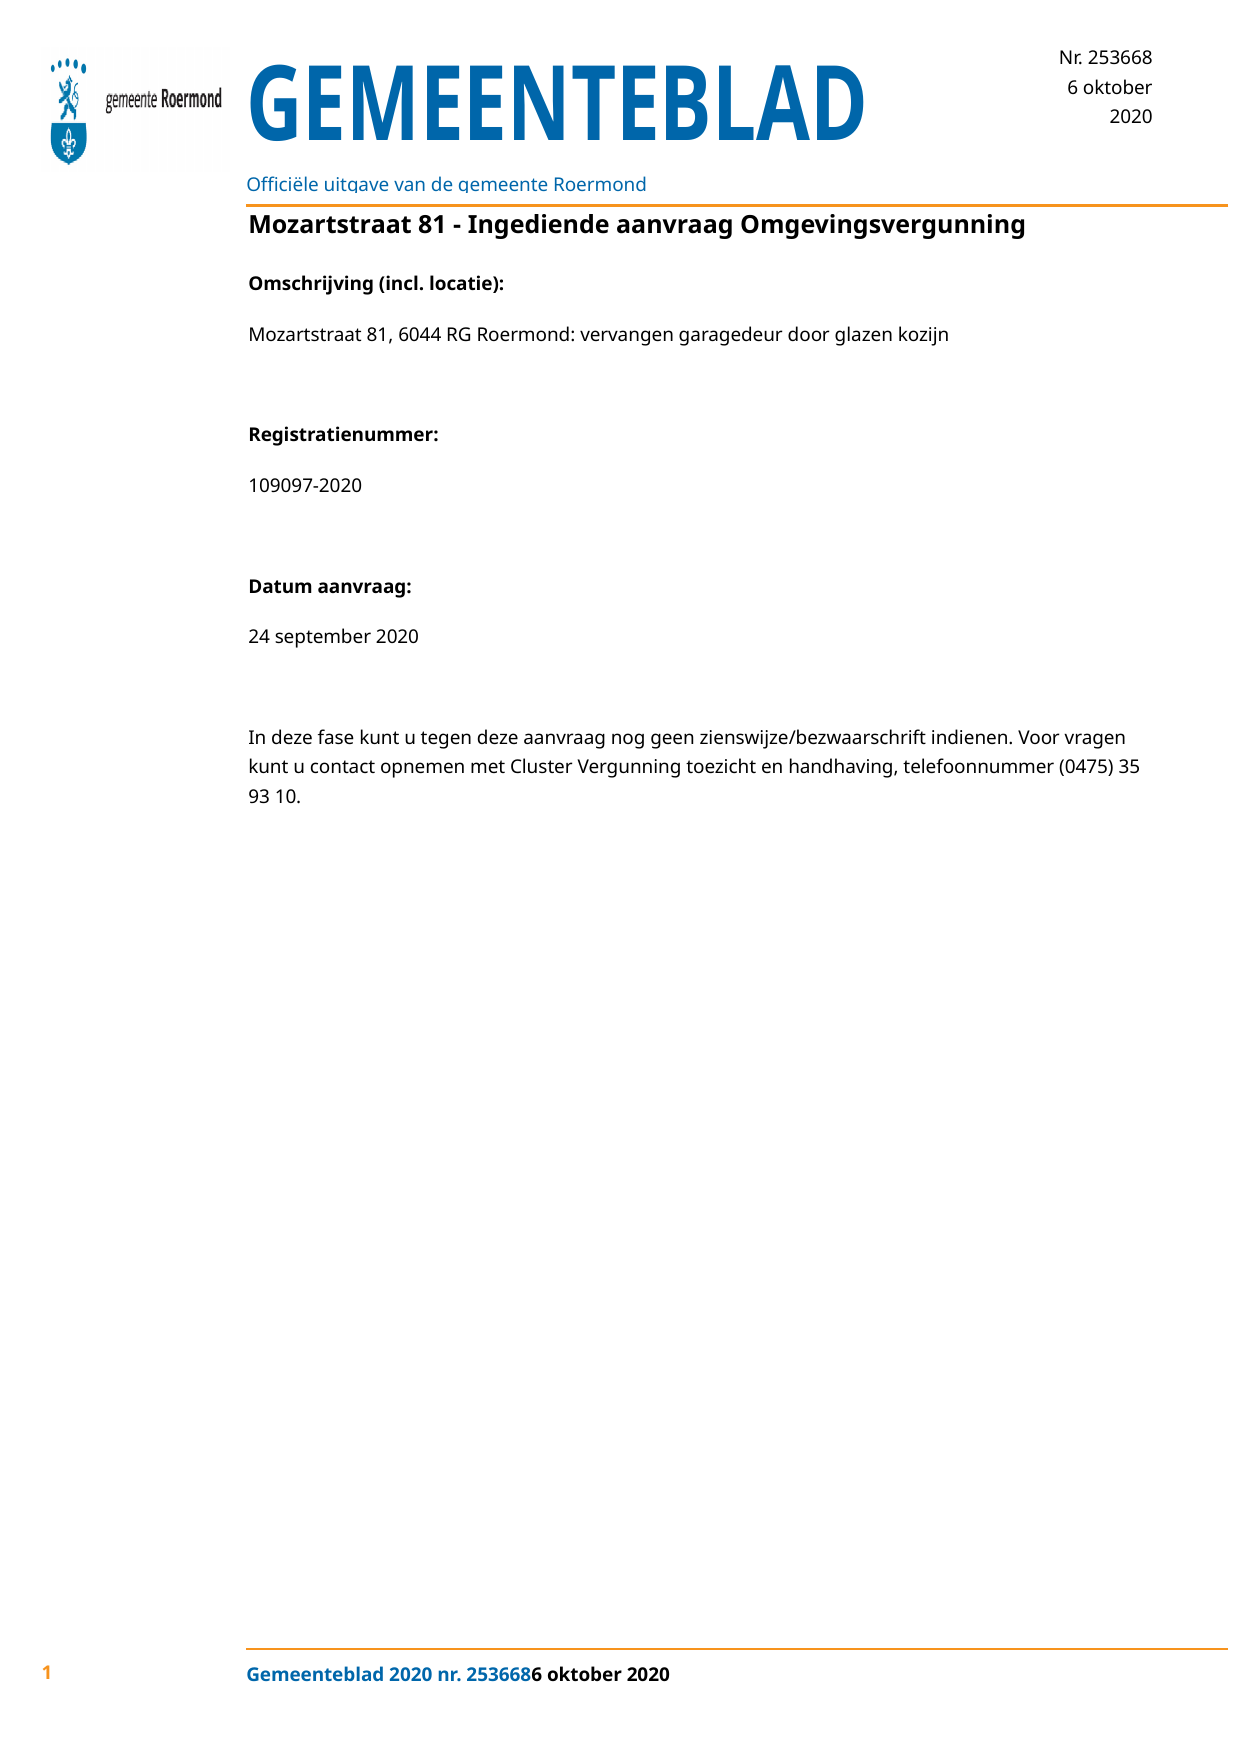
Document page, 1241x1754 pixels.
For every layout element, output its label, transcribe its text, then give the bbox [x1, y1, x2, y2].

picture [41, 47, 231, 172]
text Registratienummer: [248, 422, 1152, 447]
text Omschrijving (incl. locatie): [248, 270, 1152, 296]
text Mozartstraat 81 - Ingediende aanvraag Omgevingsvergunning [248, 207, 1152, 241]
text Mozartstraat 81, 6044 RG Roermond: vervangen garagedeur door glazen kozijn [248, 321, 1152, 346]
text In deze fase kunt u tegen deze aanvraag nog geen zienswijze/bezwaarschrift indienen. Voor vragen kunt u contact opnemen met Cluster Vergunning toezicht en handhaving, telefoonnummer (0475) 35 93 10. [248, 724, 1152, 809]
text Datum aanvraag: [248, 573, 1152, 598]
text 109097-2020 [248, 472, 1152, 498]
text 24 september 2020 [248, 623, 1152, 649]
